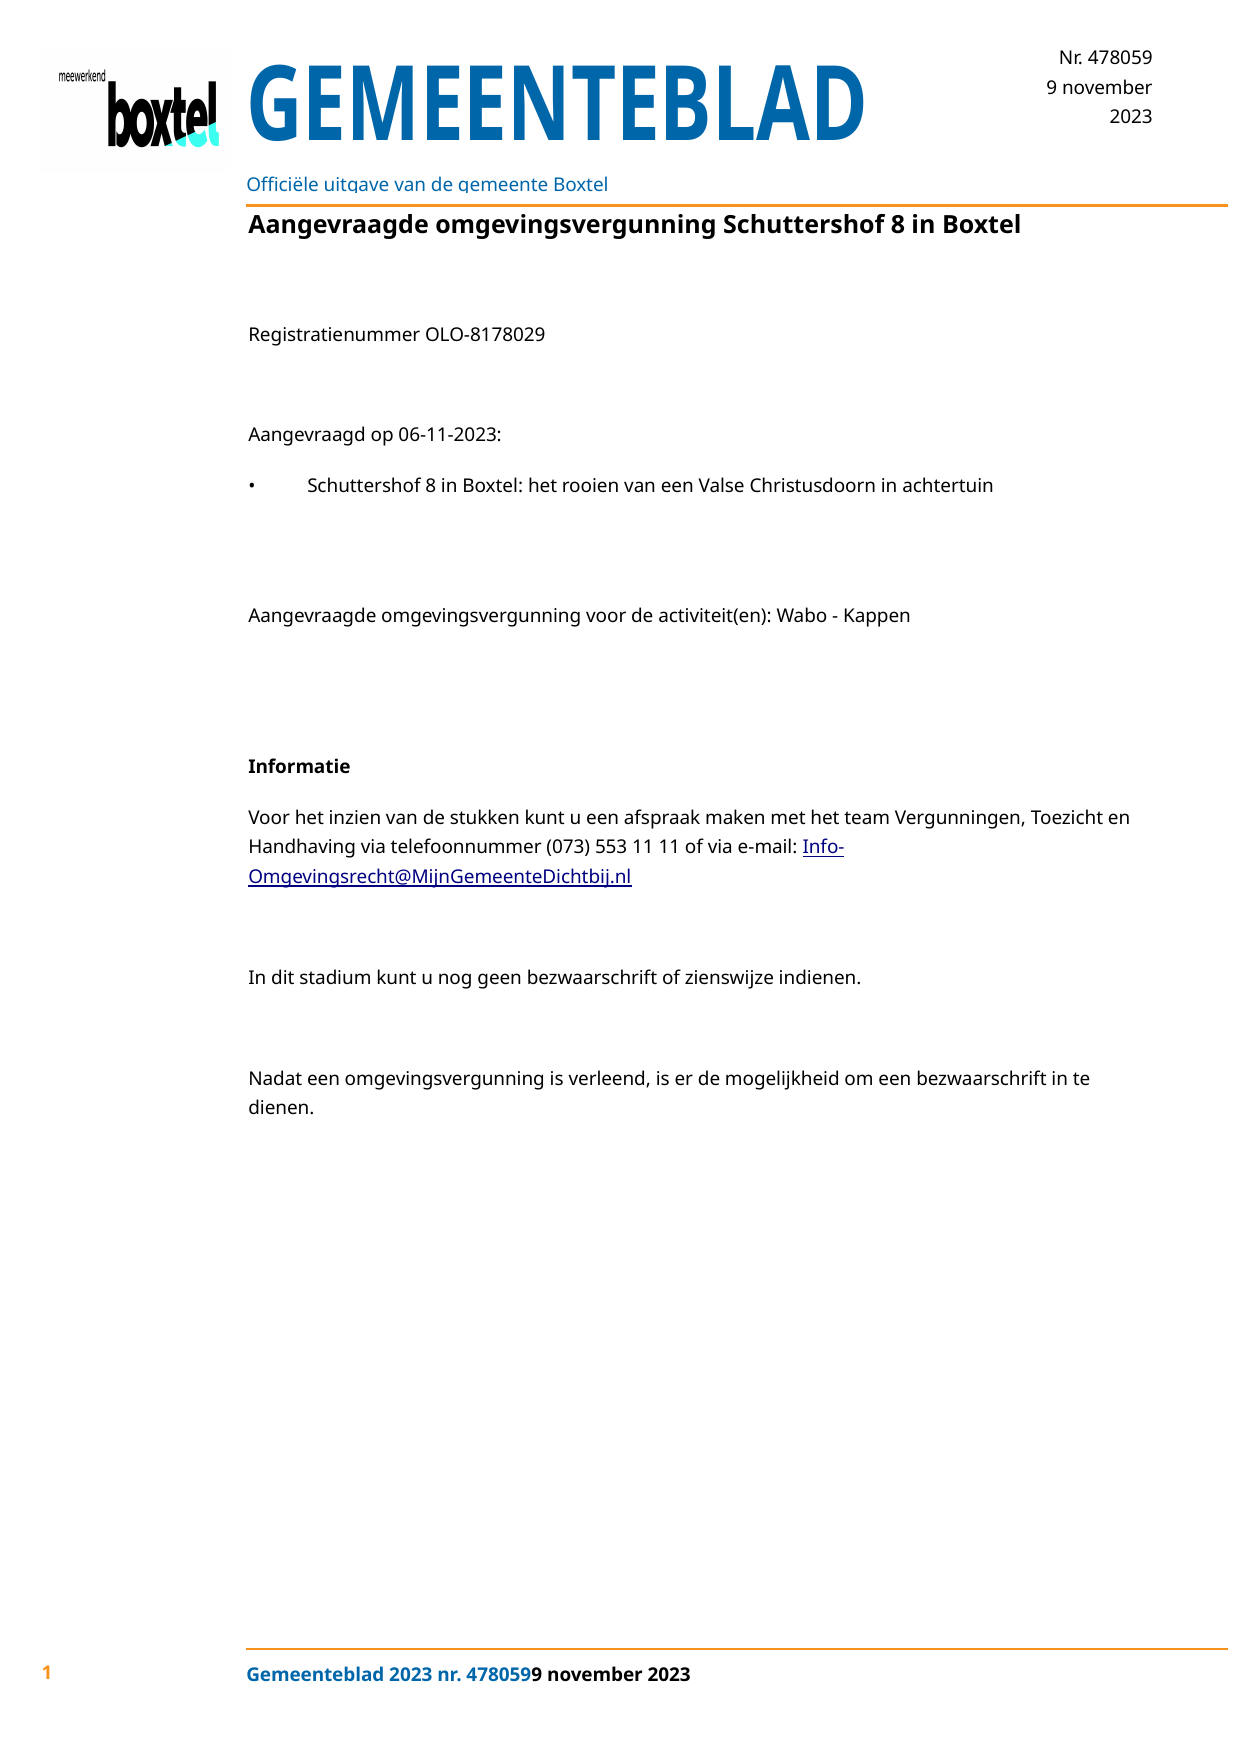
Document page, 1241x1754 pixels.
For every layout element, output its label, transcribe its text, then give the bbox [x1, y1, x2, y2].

text Voor het inzien van de stukken kunt u een afspraak maken met het team Vergunningen, Toezicht en Handhaving via telefoonnummer (073) 553 11 11 of via e-mail: Info-Omgevingsrecht@MijnGemeenteDichtbij.nl [248, 804, 1152, 889]
text Informatie [248, 754, 1152, 779]
text In dit stadium kunt u nog geen bezwaarschrift of zienswijze indienen. [248, 964, 1152, 990]
text Aangevraagde omgevingsvergunning voor de activiteit(en): Wabo - Kappen [248, 602, 1152, 628]
text Registratienummer OLO-8178029 [248, 321, 1152, 346]
text Aangevraagde omgevingsvergunning Schuttershof 8 in Boxtel [248, 207, 1152, 241]
text Nadat een omgevingsvergunning is verleend, is er de mogelijkheid om een bezwaarschrift in te dienen. [248, 1065, 1152, 1120]
picture [41, 47, 231, 172]
list Schuttershof 8 in Boxtel: het rooien van een Valse Christusdoorn in achtertuin [248, 472, 1152, 498]
text Aangevraagd op 06-11-2023: [248, 422, 1152, 447]
